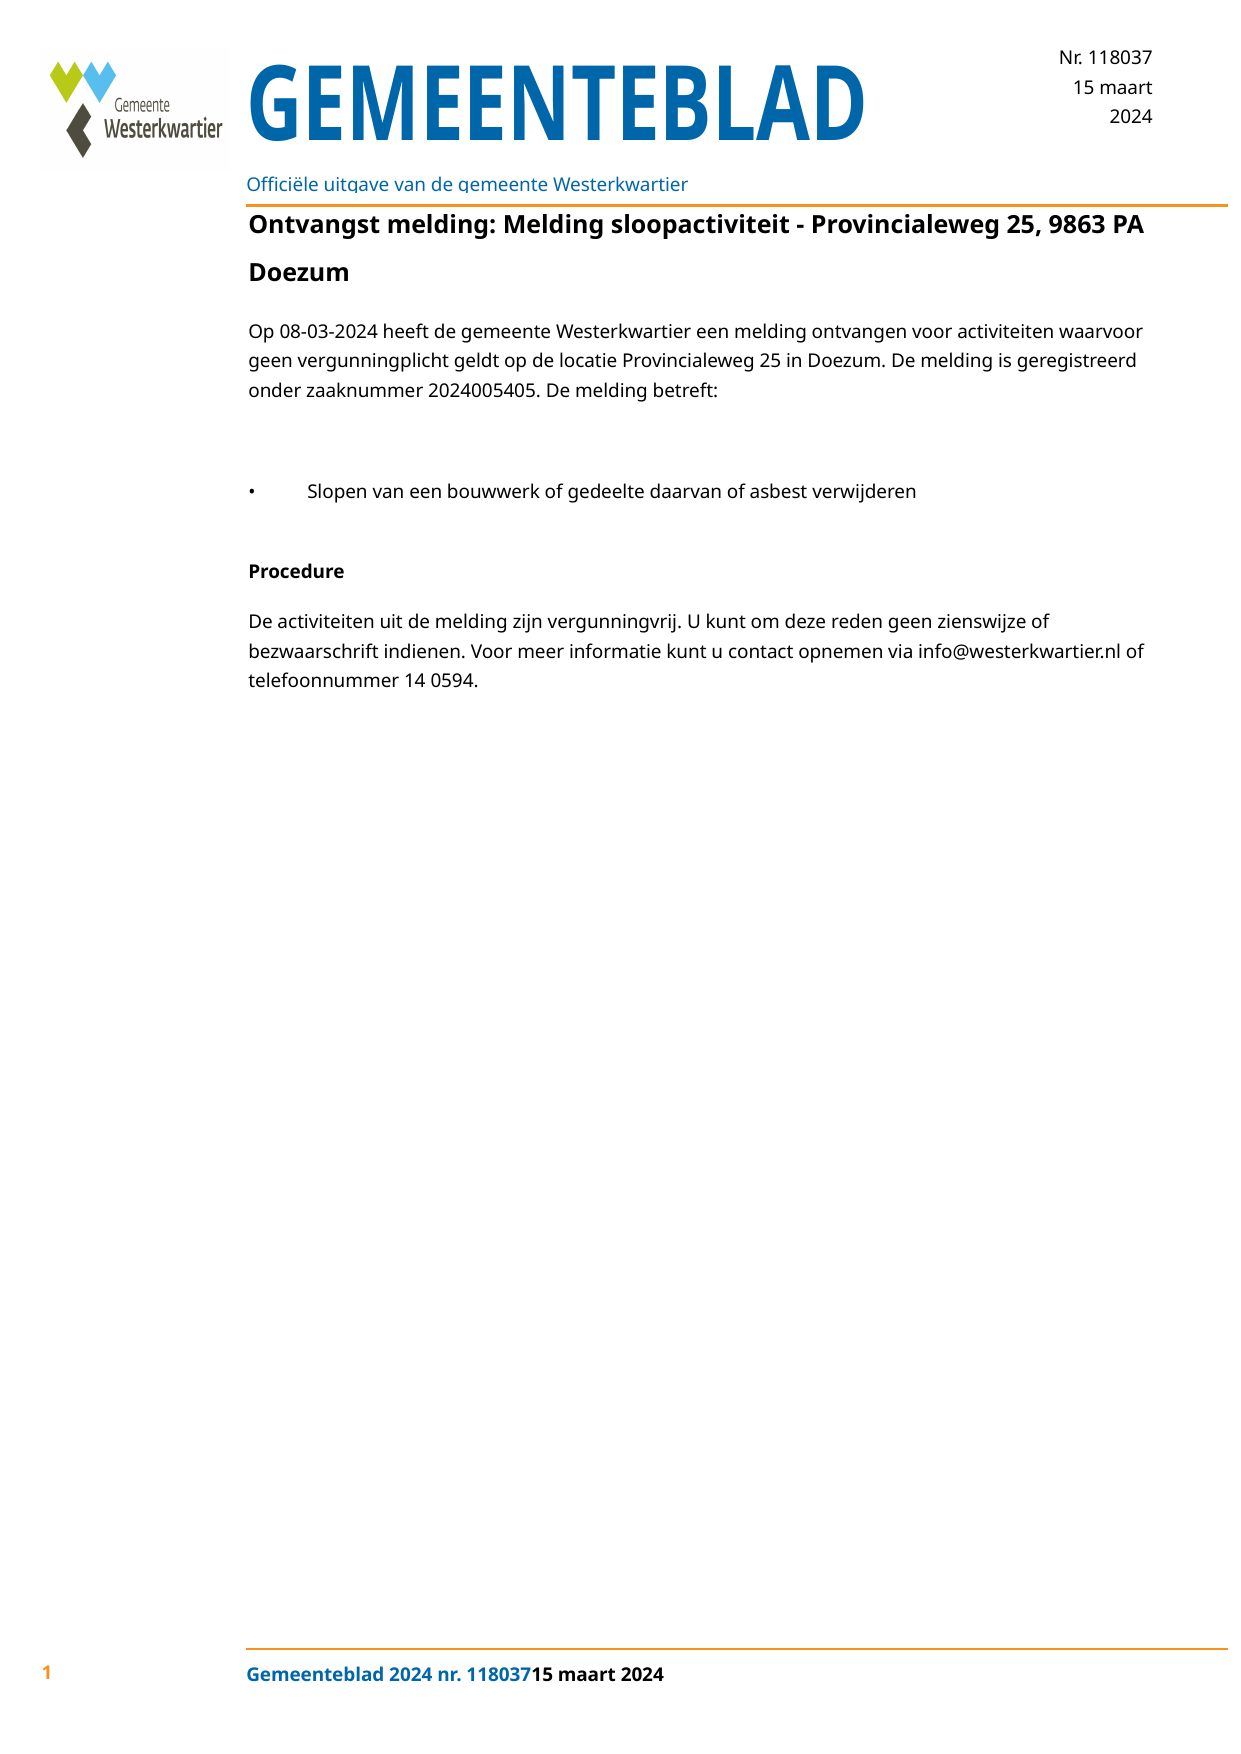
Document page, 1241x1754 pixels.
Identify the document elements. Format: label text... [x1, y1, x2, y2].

text De activiteiten uit de melding zijn vergunningvrij. U kunt om deze reden geen zienswijze of bezwaarschrift indienen. Voor meer informatie kunt u contact opnemen via info@westerkwartier.nl of telefoonnummer 14 0594. [248, 608, 1152, 693]
text Procedure [248, 558, 1152, 584]
picture [41, 47, 231, 172]
list Slopen van een bouwwerk of gedeelte daarvan of asbest verwijderen [248, 478, 1152, 504]
text Ontvangst melding: Melding sloopactiviteit - Provincialeweg 25, 9863 PA Doezum [248, 207, 1152, 288]
text Op 08-03-2024 heeft de gemeente Westerkwartier een melding ontvangen voor activiteiten waarvoor geen vergunningplicht geldt op de locatie Provincialeweg 25 in Doezum. De melding is geregistreerd onder zaaknummer 2024005405. De melding betreft: [248, 318, 1152, 403]
